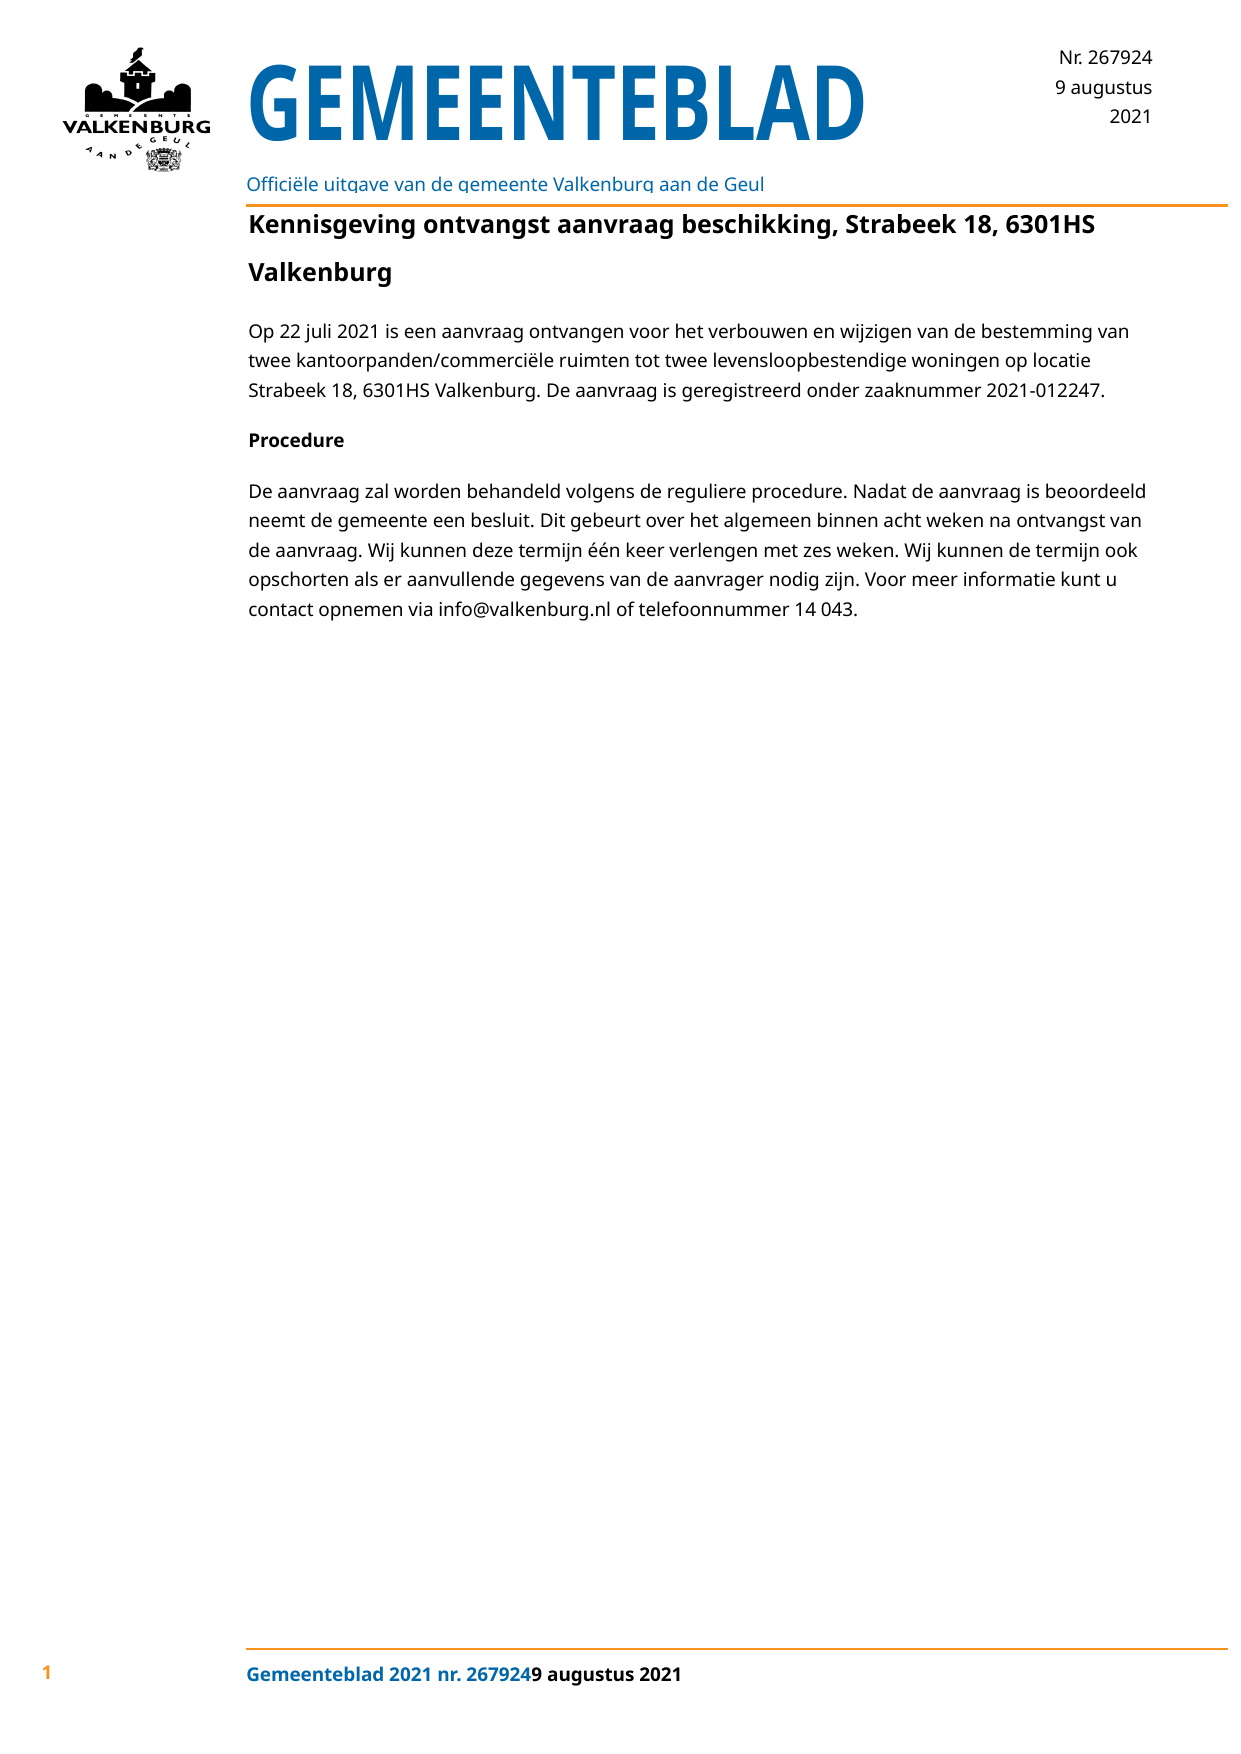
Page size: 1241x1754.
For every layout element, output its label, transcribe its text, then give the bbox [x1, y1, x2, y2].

text Kennisgeving ontvangst aanvraag beschikking, Strabeek 18, 6301HS Valkenburg [248, 207, 1152, 288]
text Procedure [248, 427, 1152, 453]
text De aanvraag zal worden behandeld volgens de reguliere procedure. Nadat de aanvraag is beoordeeld neemt de gemeente een besluit. Dit gebeurt over het algemeen binnen acht weken na ontvangst van de aanvraag. Wij kunnen deze termijn één keer verlengen met zes weken. Wij kunnen de termijn ook opschorten als er aanvullende gegevens van de aanvrager nodig zijn. Voor meer informatie kunt u contact opnemen via info@valkenburg.nl of telefoonnummer 14 043. [248, 478, 1152, 622]
picture [41, 47, 231, 172]
text Op 22 juli 2021 is een aanvraag ontvangen voor het verbouwen en wijzigen van de bestemming van twee kantoorpanden/commerciële ruimten tot twee levensloopbestendige woningen op locatie Strabeek 18, 6301HS Valkenburg. De aanvraag is geregistreerd onder zaaknummer 2021-012247. [248, 318, 1152, 403]
